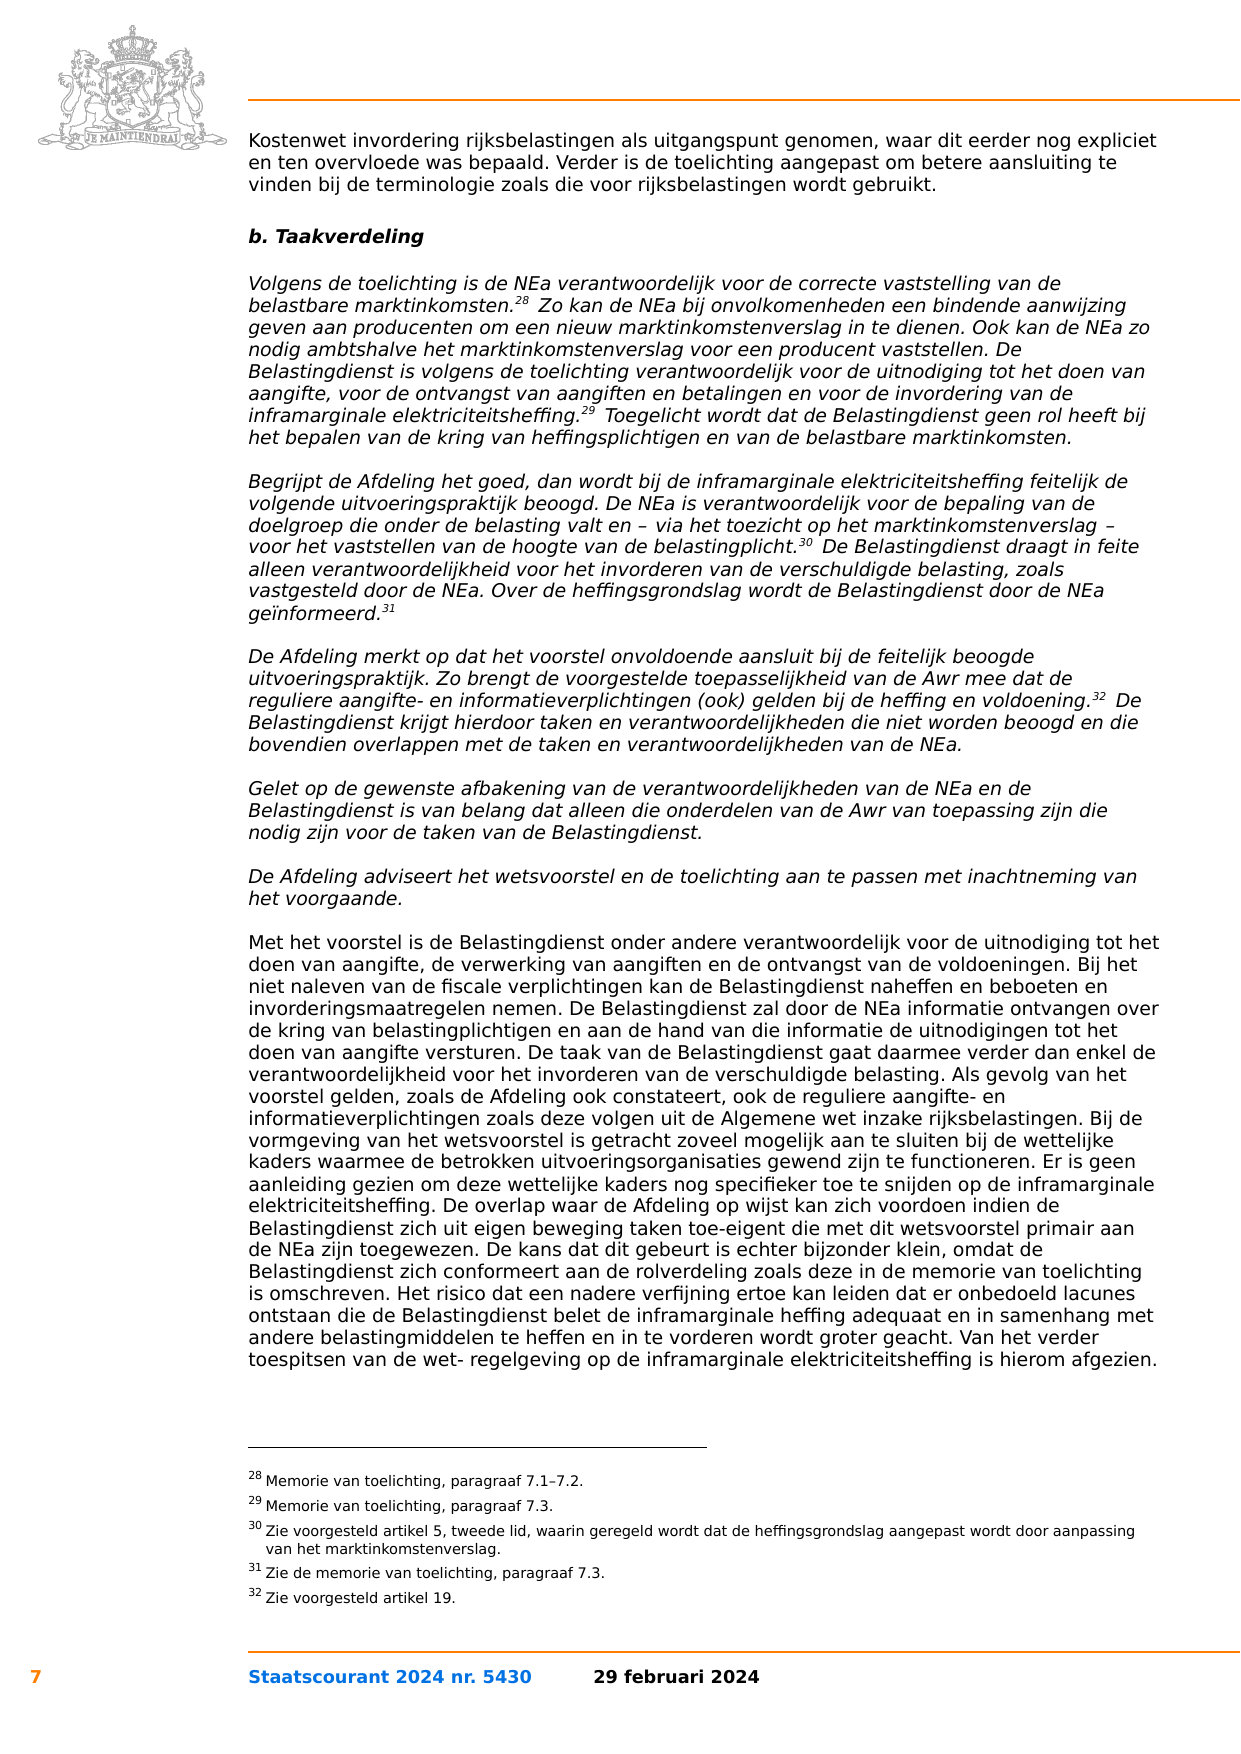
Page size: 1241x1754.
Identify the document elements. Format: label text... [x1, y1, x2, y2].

text Begrijpt de Afdeling het goed, dan wordt bij de inframarginale elektriciteitsheffing feitelijk de volgende uitvoeringspraktijk beoogd. De NEa is verantwoordelijk voor de bepaling van de doelgroep die onder de belasting valt en – via het toezicht op het marktinkomstenverslag – voor het vaststellen van de hoogte van de belastingplicht. De Belastingdienst draagt in feite alleen verantwoordelijkheid voor het invorderen van de verschuldigde belasting, zoals vastgesteld door de NEa. Over de heffingsgrondslag wordt de Belastingdienst door de NEa geïnformeerd. [248, 471, 1163, 624]
subtitle b. Taakverdeling [248, 226, 1163, 248]
text Zie voorgesteld artikel 5, tweede lid, waarin geregeld wordt dat de heffingsgrondslag aangepast wordt door aanpassing van het marktinkomstenverslag. [248, 1519, 1163, 1558]
text Volgens de toelichting is de NEa verantwoordelijk voor de correcte vaststelling van de belastbare marktinkomsten. Zo kan de NEa bij onvolkomenheden een bindende aanwijzing geven aan producenten om een nieuw marktinkomstenverslag in te dienen. Ook kan de NEa zo nodig ambtshalve het marktinkomstenverslag voor een producent vaststellen. De Belastingdienst is volgens de toelichting verantwoordelijk voor de uitnodiging tot het doen van aangifte, voor de ontvangst van aangiften en betalingen en voor de invordering van de inframarginale elektriciteitsheffing. Toegelicht wordt dat de Belastingdienst geen rol heeft bij het bepalen van de kring van heffingsplichtigen en van de belastbare marktinkomsten. [248, 273, 1163, 449]
text Memorie van toelichting, paragraaf 7.3. [248, 1494, 1163, 1516]
text Gelet op de gewenste afbakening van de verantwoordelijkheden van de NEa en de Belastingdienst is van belang dat alleen die onderdelen van de Awr van toepassing zijn die nodig zijn voor de taken van de Belastingdienst. [248, 778, 1163, 844]
text Met het voorstel is de Belastingdienst onder andere verantwoordelijk voor de uitnodiging tot het doen van aangifte, de verwerking van aangiften en de ontvangst van de voldoeningen. Bij het niet naleven van de fiscale verplichtingen kan de Belastingdienst naheffen en beboeten en invorderingsmaatregelen nemen. De Belastingdienst zal door de NEa informatie ontvangen over de kring van belastingplichtigen en aan de hand van die informatie de uitnodigingen tot het doen van aangifte versturen. De taak van de Belastingdienst gaat daarmee verder dan enkel de verantwoordelijkheid voor het invorderen van de verschuldigde belasting. Als gevolg van het voorstel gelden, zoals de Afdeling ook constateert, ook de reguliere aangifte- en informatieverplichtingen zoals deze volgen uit de Algemene wet inzake rijksbelastingen. Bij de vormgeving van het wetsvoorstel is getracht zoveel mogelijk aan te sluiten bij de wettelijke kaders waarmee de betrokken uitvoeringsorganisaties gewend zijn te functioneren. Er is geen aanleiding gezien om deze wettelijke kaders nog specifieker toe te snijden op de inframarginale elektriciteitsheffing. De overlap waar de Afdeling op wijst kan zich voordoen indien de Belastingdienst zich uit eigen beweging taken toe-eigent die met dit wetsvoorstel primair aan de NEa zijn toegewezen. De kans dat dit gebeurt is echter bijzonder klein, omdat de Belastingdienst zich conformeert aan de rolverdeling zoals deze in de memorie van toelichting is omschreven. Het risico dat een nadere verfijning ertoe kan leiden dat er onbedoeld lacunes ontstaan die de Belastingdienst belet de inframarginale heffing adequaat en in samenhang met andere belastingmiddelen te heffen en in te vorderen wordt groter geacht. Van het verder toespitsen van de wet- regelgeving op de inframarginale elektriciteitsheffing is hierom afgezien. [248, 932, 1163, 1371]
text De Afdeling adviseert het wetsvoorstel en de toelichting aan te passen met inachtneming van het voorgaande. [248, 866, 1163, 910]
picture [38, 25, 227, 150]
text De Afdeling merkt op dat het voorstel onvoldoende aansluit bij de feitelijk beoogde uitvoeringspraktijk. Zo brengt de voorgestelde toepasselijkheid van de Awr mee dat de reguliere aangifte- en informatieverplichtingen (ook) gelden bij de heffing en voldoening. De Belastingdienst krijgt hierdoor taken en verantwoordelijkheden die niet worden beoogd en die bovendien overlappen met de taken en verantwoordelijkheden van de NEa. [248, 646, 1163, 756]
text Memorie van toelichting, paragraaf 7.1–7.2. [248, 1469, 1163, 1491]
text Zie de memorie van toelichting, paragraaf 7.3. [248, 1561, 1163, 1583]
text Zie voorgesteld artikel 19. [248, 1586, 1163, 1608]
text Kostenwet invordering rijksbelastingen als uitgangspunt genomen, waar dit eerder nog expliciet en ten overvloede was bepaald. Verder is de toelichting aangepast om betere aansluiting te vinden bij de terminologie zoals die voor rijksbelastingen wordt gebruikt. [248, 130, 1163, 196]
